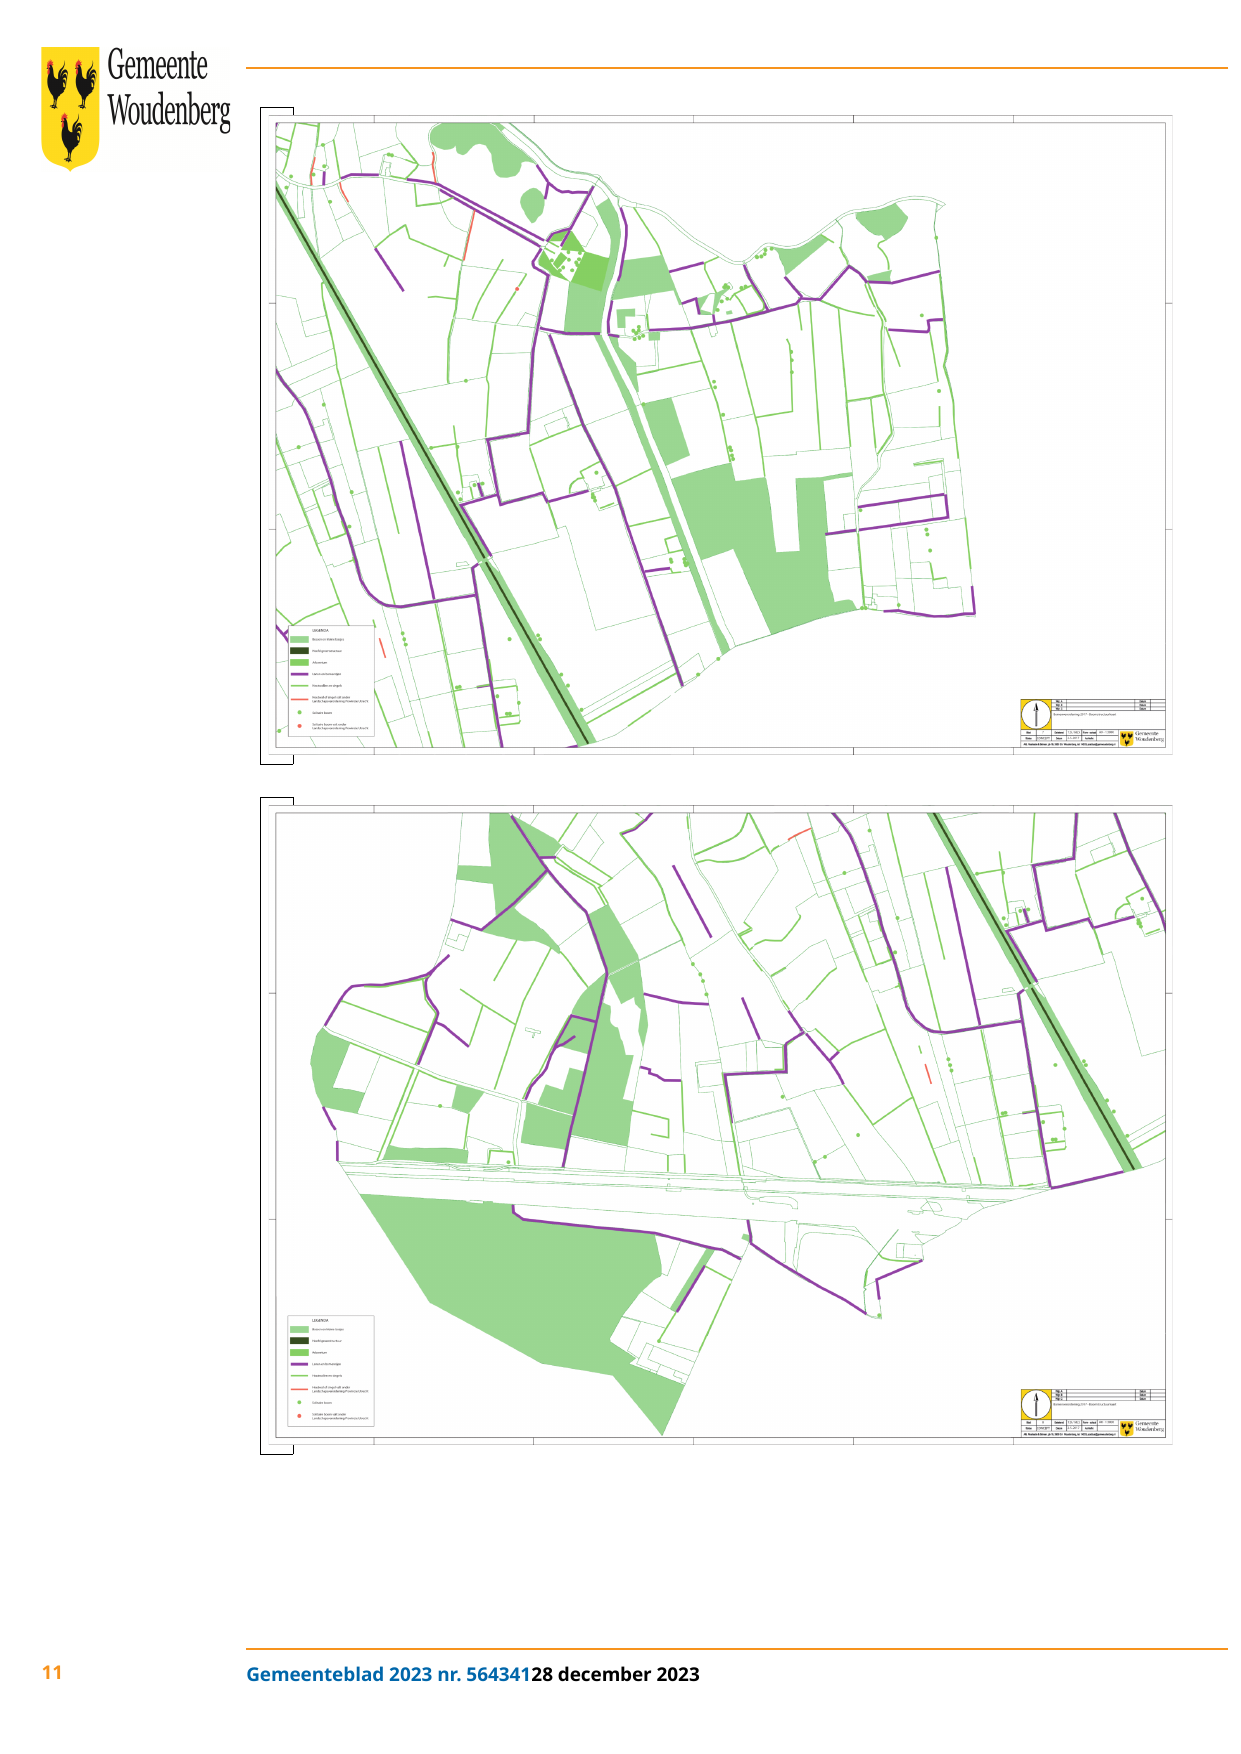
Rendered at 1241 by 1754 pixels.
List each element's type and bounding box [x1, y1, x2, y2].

picture [268, 805, 1173, 1445]
picture [268, 115, 1173, 755]
picture [41, 47, 231, 172]
